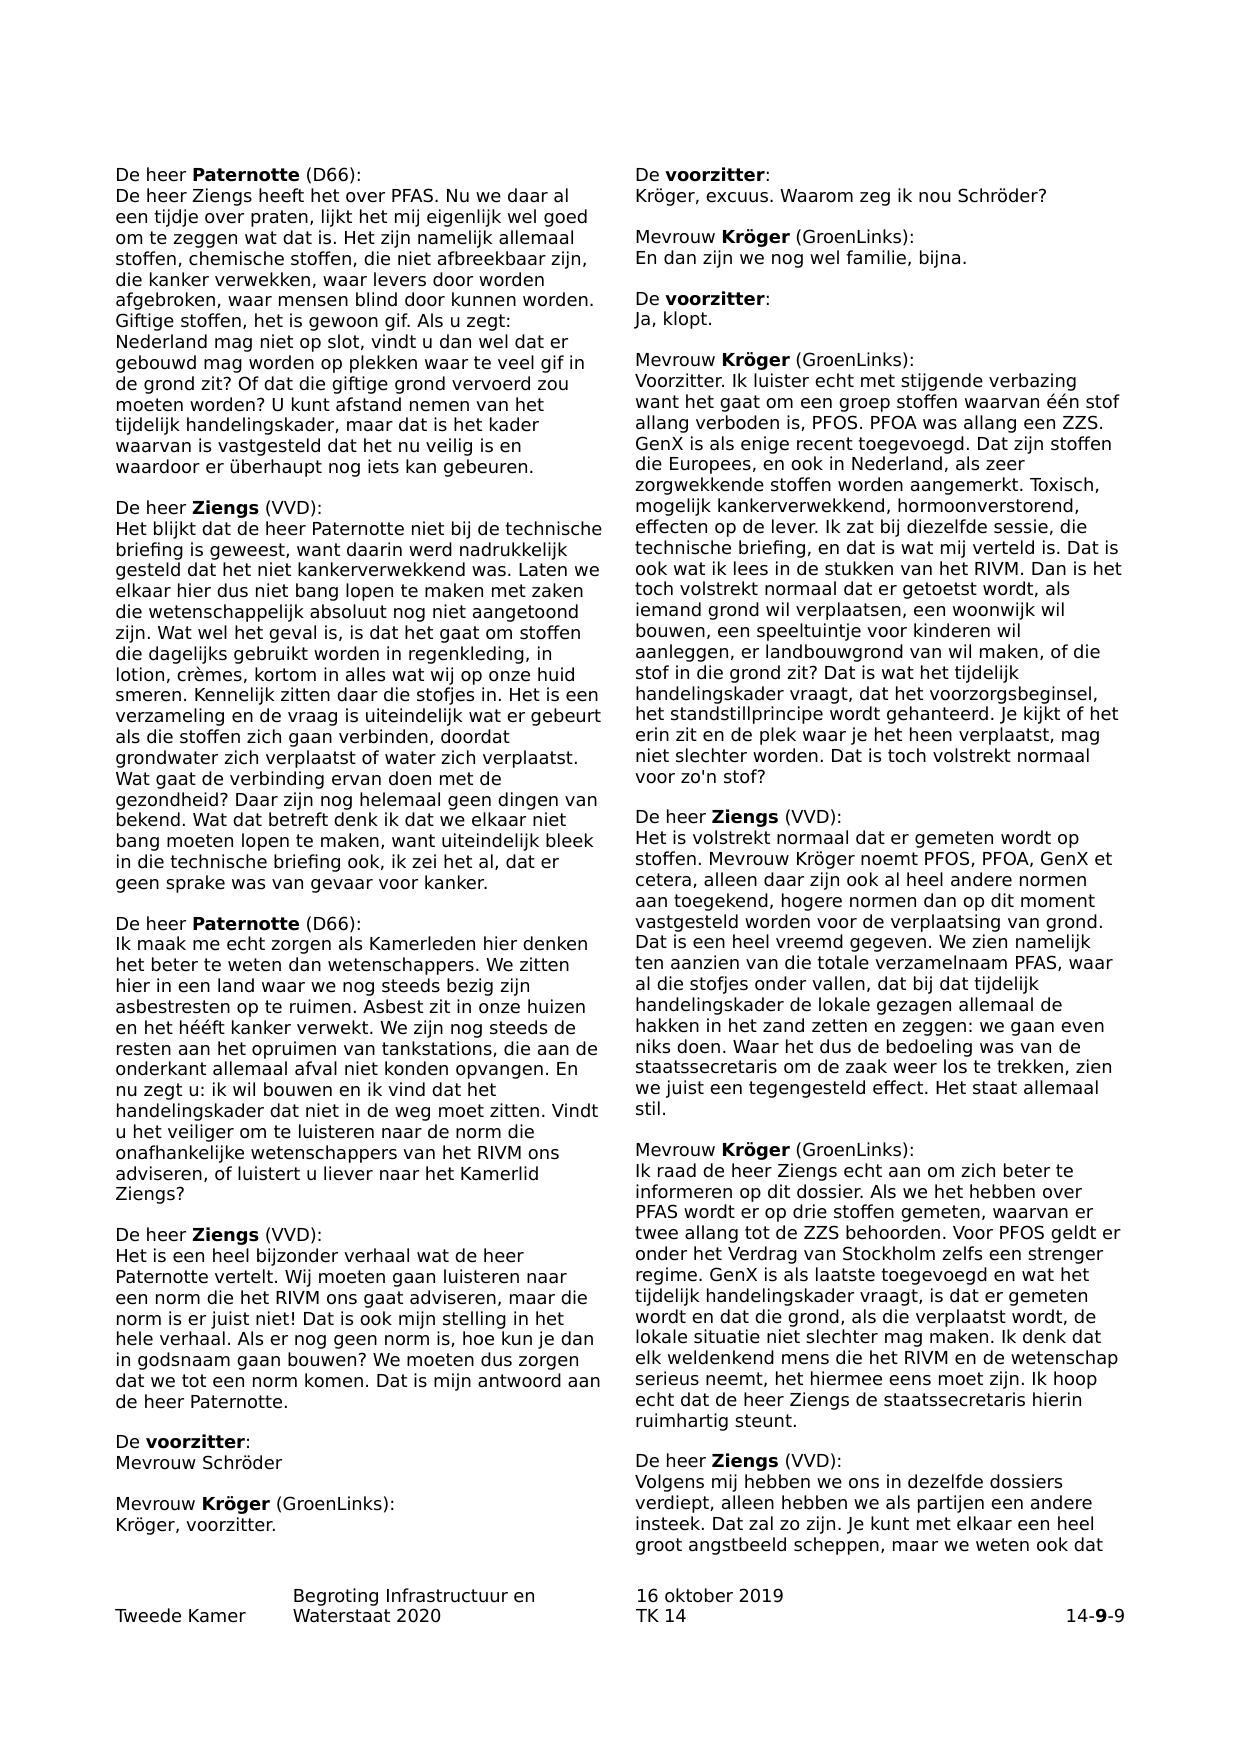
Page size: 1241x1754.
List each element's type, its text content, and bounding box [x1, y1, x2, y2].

text Mevrouw Kröger (GroenLinks): [635, 227, 1125, 248]
text Het blijkt dat de heer Paternotte niet bij de technische briefing is geweest, want daarin werd nadrukkelijk gesteld dat het niet kankerverwekkend was. Laten we elkaar hier dus niet bang lopen te maken met zaken die wetenschappelijk absoluut nog niet aangetoond zijn. Wat wel het geval is, is dat het gaat om stoffen die dagelijks gebruikt worden in regenkleding, in lotion, crèmes, kortom in alles wat wij op onze huid smeren. Kennelijk zitten daar die stofjes in. Het is een verzameling en de vraag is uiteindelijk wat er gebeurt als die stoffen zich gaan verbinden, doordat grondwater zich verplaatst of water zich verplaatst. Wat gaat de verbinding ervan doen met de gezondheid? Daar zijn nog helemaal geen dingen van bekend. Wat dat betreft denk ik dat we elkaar niet bang moeten lopen te maken, want uiteindelijk bleek in die technische briefing ook, ik zei het al, dat er geen sprake was van gevaar voor kanker. [115, 518, 605, 893]
text Mevrouw Schröder [115, 1453, 605, 1474]
text Mevrouw Kröger (GroenLinks): [115, 1494, 605, 1515]
text De heer Paternotte (D66): [115, 913, 605, 934]
text De heer Ziengs (VVD): [115, 1225, 605, 1246]
text Volgens mij hebben we ons in dezelfde dossiers verdiept, alleen hebben we als partijen een andere insteek. Dat zal zo zijn. Je kunt met elkaar een heel groot angstbeeld scheppen, maar we weten ook dat [635, 1472, 1125, 1555]
text En dan zijn we nog wel familie, bijna. [635, 248, 1125, 268]
text De heer Ziengs (VVD): [115, 498, 605, 518]
text Voorzitter. Ik luister echt met stijgende verbazing want het gaat om een groep stoffen waarvan één stof allang verboden is, PFOS. PFOA was allang een ZZS. GenX is als enige recent toegevoegd. Dat zijn stoffen die Europees, en ook in Nederland, als zeer zorgwekkende stoffen worden aangemerkt. Toxisch, mogelijk kankerverwekkend, hormoonverstorend, effecten op de lever. Ik zat bij diezelfde sessie, die technische briefing, en dat is wat mij verteld is. Dat is ook wat ik lees in de stukken van het RIVM. Dan is het toch volstrekt normaal dat er getoetst wordt, als iemand grond wil verplaatsen, een woonwijk wil bouwen, een speeltuintje voor kinderen wil aanleggen, er landbouwgrond van wil maken, of die stof in die grond zit? Dat is wat het tijdelijk handelingskader vraagt, dat het voorzorgsbeginsel, het standstillprincipe wordt gehanteerd. Je kijkt of het erin zit en de plek waar je het heen verplaatst, mag niet slechter worden. Dat is toch volstrekt normaal voor zo'n stof? [635, 371, 1125, 787]
text Het is een heel bijzonder verhaal wat de heer Paternotte vertelt. Wij moeten gaan luisteren naar een norm die het RIVM ons gaat adviseren, maar die norm is er juist niet! Dat is ook mijn stelling in het hele verhaal. Als er nog geen norm is, hoe kun je dan in godsnaam gaan bouwen? We moeten dus zorgen dat we tot een norm komen. Dat is mijn antwoord aan de heer Paternotte. [115, 1246, 605, 1412]
text Ik maak me echt zorgen als Kamerleden hier denken het beter te weten dan wetenschappers. We zitten hier in een land waar we nog steeds bezig zijn asbestresten op te ruimen. Asbest zit in onze huizen en het hééft kanker verwekt. We zijn nog steeds de resten aan het opruimen van tankstations, die aan de onderkant allemaal afval niet konden opvangen. En nu zegt u: ik wil bouwen en ik vind dat het handelingskader dat niet in de weg moet zitten. Vindt u het veiliger om te luisteren naar de norm die onafhankelijke wetenschappers van het RIVM ons adviseren, of luistert u liever naar het Kamerlid Ziengs? [115, 934, 605, 1205]
text De heer Paternotte (D66): [115, 165, 605, 186]
text Mevrouw Kröger (GroenLinks): [635, 1140, 1125, 1161]
text De heer Ziengs (VVD): [635, 807, 1125, 828]
text De voorzitter: [635, 288, 1125, 309]
text Mevrouw Kröger (GroenLinks): [635, 350, 1125, 371]
text Het is volstrekt normaal dat er gemeten wordt op stoffen. Mevrouw Kröger noemt PFOS, PFOA, GenX et cetera, alleen daar zijn ook al heel andere normen aan toegekend, hogere normen dan op dit moment vastgesteld worden voor de verplaatsing van grond. Dat is een heel vreemd gegeven. We zien namelijk ten aanzien van die totale verzamelnaam PFAS, waar al die stofjes onder vallen, dat bij dat tijdelijk handelingskader de lokale gezagen allemaal de hakken in het zand zetten en zeggen: we gaan even niks doen. Waar het dus de bedoeling was van de staatssecretaris om de zaak weer los te trekken, zien we juist een tegengesteld effect. Het staat allemaal stil. [635, 828, 1125, 1120]
text De heer Ziengs (VVD): [635, 1451, 1125, 1472]
text De heer Ziengs heeft het over PFAS. Nu we daar al een tijdje over praten, lijkt het mij eigenlijk wel goed om te zeggen wat dat is. Het zijn namelijk allemaal stoffen, chemische stoffen, die niet afbreekbaar zijn, die kanker verwekken, waar levers door worden afgebroken, waar mensen blind door kunnen worden. Giftige stoffen, het is gewoon gif. Als u zegt: Nederland mag niet op slot, vindt u dan wel dat er gebouwd mag worden op plekken waar te veel gif in de grond zit? Of dat die giftige grond vervoerd zou moeten worden? U kunt afstand nemen van het tijdelijk handelingskader, maar dat is het kader waarvan is vastgesteld dat het nu veilig is en waardoor er überhaupt nog iets kan gebeuren. [115, 186, 605, 478]
text Ik raad de heer Ziengs echt aan om zich beter te informeren op dit dossier. Als we het hebben over PFAS wordt er op drie stoffen gemeten, waarvan er twee allang tot de ZZS behoorden. Voor PFOS geldt er onder het Verdrag van Stockholm zelfs een strenger regime. GenX is als laatste toegevoegd en wat het tijdelijk handelingskader vraagt, is dat er gemeten wordt en dat die grond, als die verplaatst wordt, de lokale situatie niet slechter mag maken. Ik denk dat elk weldenkend mens die het RIVM en de wetenschap serieus neemt, het hiermee eens moet zijn. Ik hoop echt dat de heer Ziengs de staatssecretaris hierin ruimhartig steunt. [635, 1161, 1125, 1431]
text Kröger, voorzitter. [115, 1515, 605, 1536]
text Kröger, excuus. Waarom zeg ik nou Schröder? [635, 186, 1125, 207]
text De voorzitter: [635, 165, 1125, 186]
text De voorzitter: [115, 1432, 605, 1453]
text Ja, klopt. [635, 309, 1125, 330]
